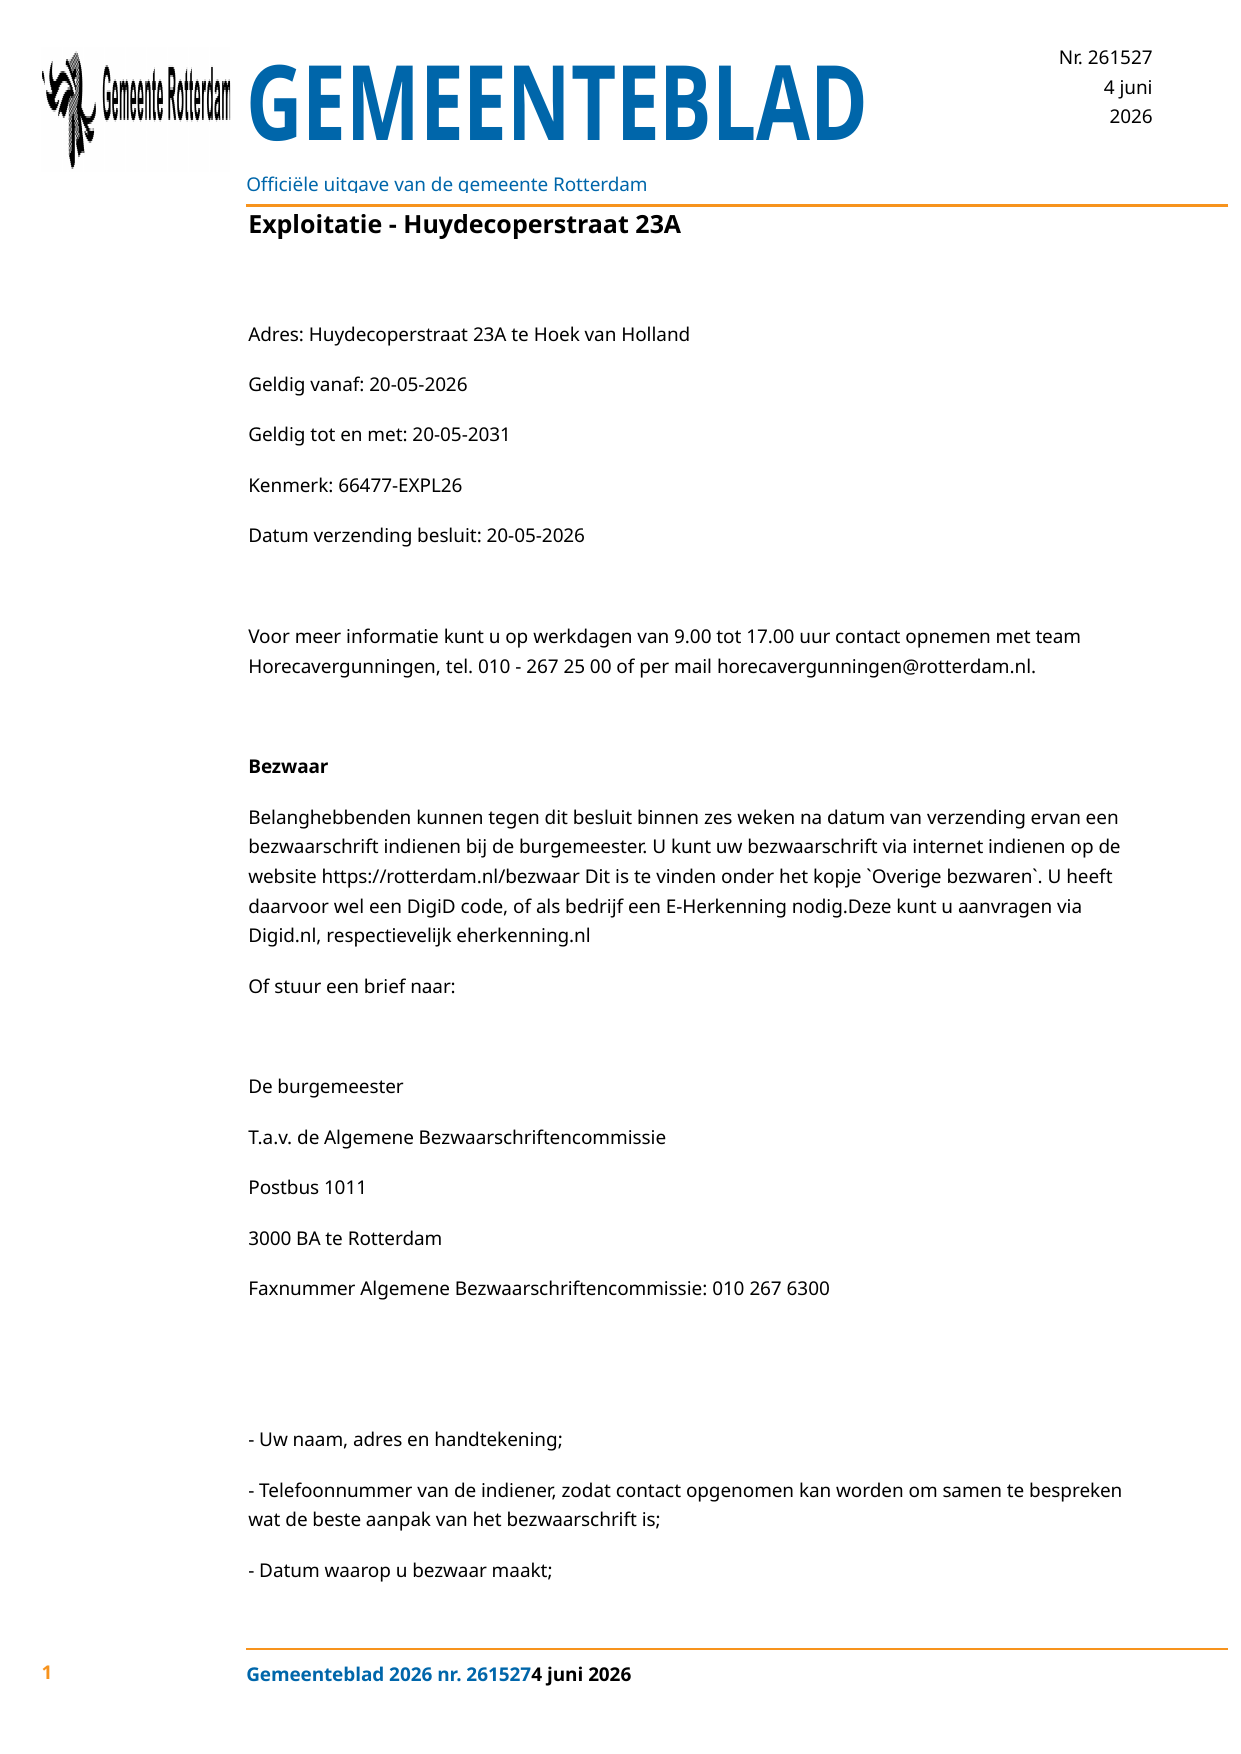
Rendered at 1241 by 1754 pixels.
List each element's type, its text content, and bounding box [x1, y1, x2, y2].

text Kenmerk: 66477-EXPL26 [248, 472, 1152, 498]
text T.a.v. de Algemene Bezwaarschriftencommissie [248, 1124, 1152, 1150]
text - Telefoonnummer van de indiener, zodat contact opgenomen kan worden om samen te bespreken wat de beste aanpak van het bezwaarschrift is; [248, 1477, 1152, 1532]
text Geldig vanaf: 20-05-2026 [248, 371, 1152, 397]
text 3000 BA te Rotterdam [248, 1225, 1152, 1251]
text Belanghebbenden kunnen tegen dit besluit binnen zes weken na datum van verzending ervan een bezwaarschrift indienen bij de burgemeester. U kunt uw bezwaarschrift via internet indienen op de website https://rotterdam.nl/bezwaar Dit is te vinden onder het kopje `Overige bezwaren`. U heeft daarvoor wel een DigiD code, of als bedrijf een E-Herkenning nodig.Deze kunt u aanvragen via Digid.nl, respectievelijk eherkenning.nl [248, 804, 1152, 948]
text Postbus 1011 [248, 1174, 1152, 1200]
text - Uw naam, adres en handtekening; [248, 1427, 1152, 1452]
text Geldig tot en met: 20-05-2031 [248, 422, 1152, 447]
text Adres: Huydecoperstraat 23A te Hoek van Holland [248, 321, 1152, 346]
text - Datum waarop u bezwaar maakt; [248, 1557, 1152, 1583]
text Of stuur een brief naar: [248, 973, 1152, 998]
text Faxnummer Algemene Bezwaarschriftencommissie: 010 267 6300 [248, 1275, 1152, 1301]
picture [41, 47, 231, 172]
text Datum verzending besluit: 20-05-2026 [248, 522, 1152, 548]
text Voor meer informatie kunt u op werkdagen van 9.00 tot 17.00 uur contact opnemen met team Horecavergunningen, tel. 010 - 267 25 00 of per mail horecavergunningen@rotterdam.nl. [248, 623, 1152, 678]
text Exploitatie - Huydecoperstraat 23A [248, 207, 1152, 241]
text De burgemeester [248, 1074, 1152, 1099]
text Bezwaar [248, 754, 1152, 779]
